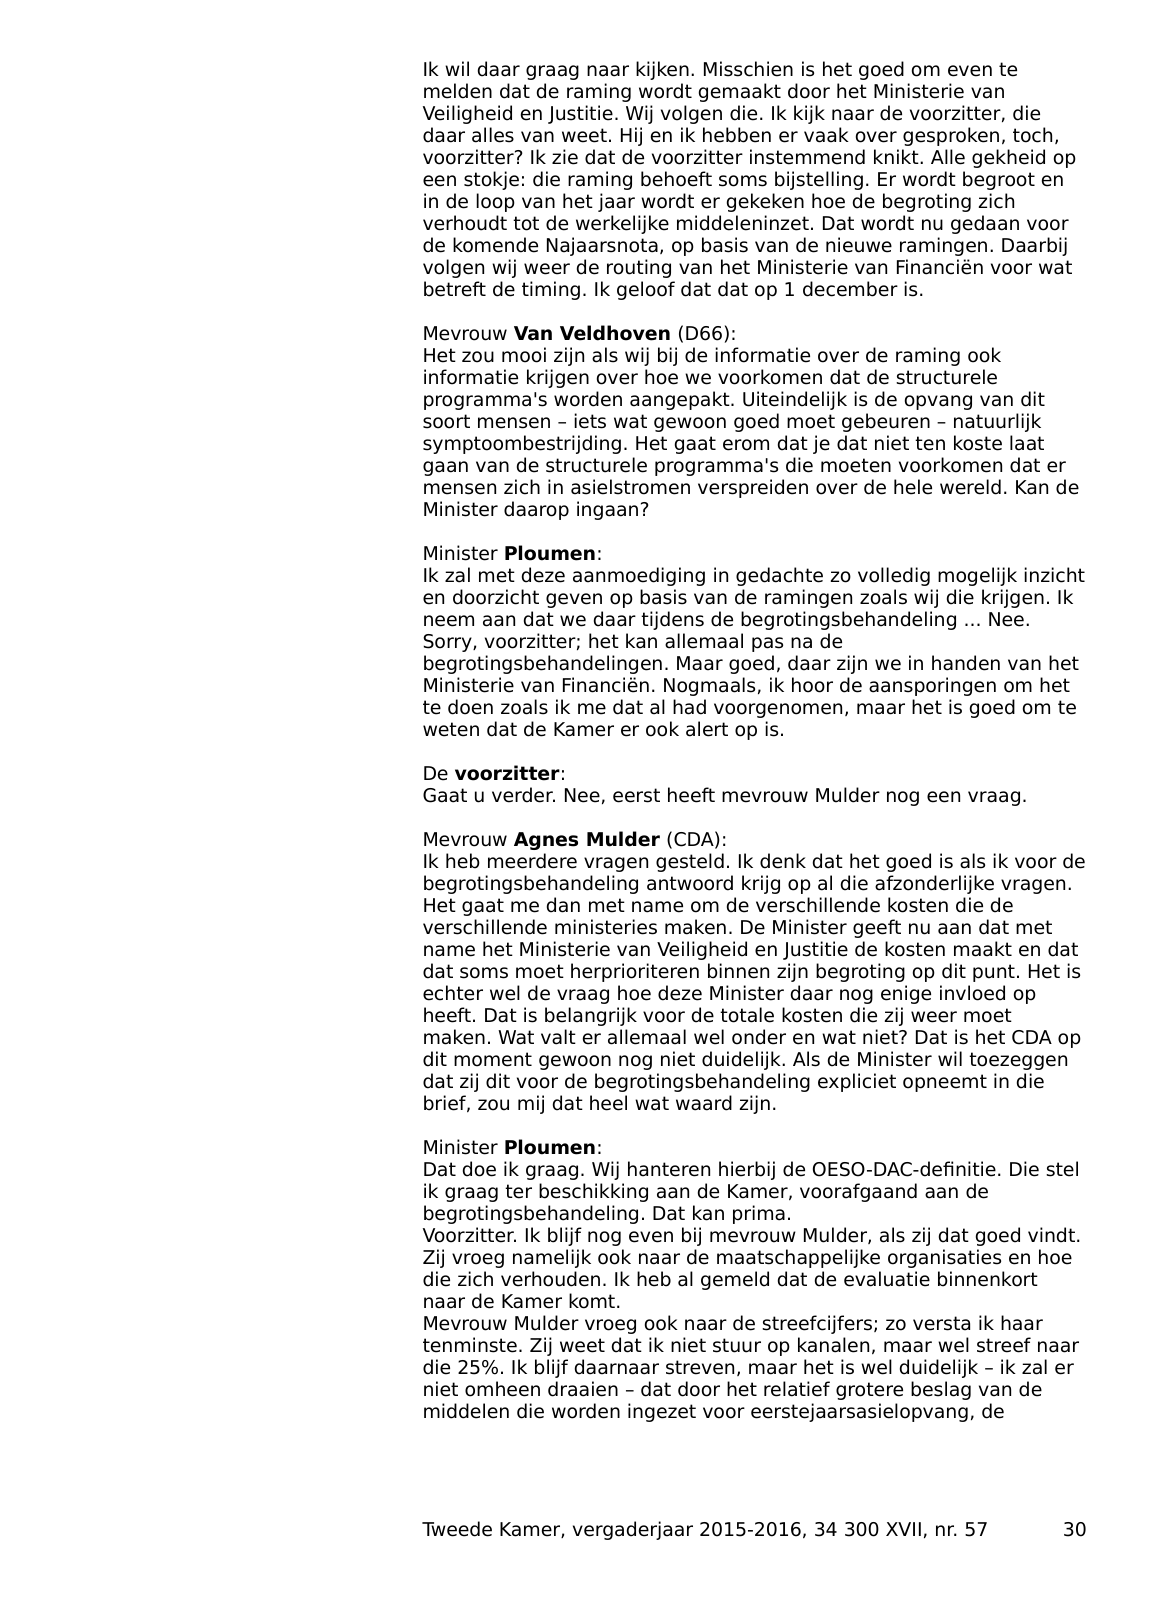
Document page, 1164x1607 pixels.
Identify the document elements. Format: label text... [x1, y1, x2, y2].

text Het zou mooi zijn als wij bij de informatie over de raming ook informatie krijgen over hoe we voorkomen dat de structurele programma's worden aangepakt. Uiteindelijk is de opvang van dit soort mensen – iets wat gewoon goed moet gebeuren – natuurlijk symptoombestrijding. Het gaat erom dat je dat niet ten koste laat gaan van de structurele programma's die moeten voorkomen dat er mensen zich in asielstromen verspreiden over de hele wereld. Kan de Minister daarop ingaan? [422, 345, 1087, 521]
text Minister Ploumen: [422, 1137, 1087, 1159]
text Ik wil daar graag naar kijken. Misschien is het goed om even te melden dat de raming wordt gemaakt door het Ministerie van Veiligheid en Justitie. Wij volgen die. Ik kijk naar de voorzitter, die daar alles van weet. Hij en ik hebben er vaak over gesproken, toch, voorzitter? Ik zie dat de voorzitter instemmend knikt. Alle gekheid op een stokje: die raming behoeft soms bijstelling. Er wordt begroot en in de loop van het jaar wordt er gekeken hoe de begroting zich verhoudt tot de werkelijke middeleninzet. Dat wordt nu gedaan voor de komende Najaarsnota, op basis van de nieuwe ramingen. Daarbij volgen wij weer de routing van het Ministerie van Financiën voor wat betreft de timing. Ik geloof dat dat op 1 december is. [422, 59, 1087, 301]
text Mevrouw Van Veldhoven (D66): [422, 323, 1087, 345]
text Ik zal met deze aanmoediging in gedachte zo volledig mogelijk inzicht en doorzicht geven op basis van de ramingen zoals wij die krijgen. Ik neem aan dat we daar tijdens de begrotingsbehandeling ... Nee. Sorry, voorzitter; het kan allemaal pas na de begrotingsbehandelingen. Maar goed, daar zijn we in handen van het Ministerie van Financiën. Nogmaals, ik hoor de aansporingen om het te doen zoals ik me dat al had voorgenomen, maar het is goed om te weten dat de Kamer er ook alert op is. [422, 565, 1087, 741]
text De voorzitter: [422, 763, 1087, 785]
text Mevrouw Mulder vroeg ook naar de streefcijfers; zo versta ik haar tenminste. Zij weet dat ik niet stuur op kanalen, maar wel streef naar die 25%. Ik blijf daarnaar streven, maar het is wel duidelijk – ik zal er niet omheen draaien – dat door het relatief grotere beslag van de middelen die worden ingezet voor eerstejaarsasielopvang, de [422, 1313, 1087, 1423]
text Voorzitter. Ik blijf nog even bij mevrouw Mulder, als zij dat goed vindt. Zij vroeg namelijk ook naar de maatschappelijke organisaties en hoe die zich verhouden. Ik heb al gemeld dat de evaluatie binnenkort naar de Kamer komt. [422, 1225, 1087, 1313]
text Minister Ploumen: [422, 543, 1087, 565]
text Mevrouw Agnes Mulder (CDA): [422, 829, 1087, 851]
text Gaat u verder. Nee, eerst heeft mevrouw Mulder nog een vraag. [422, 785, 1087, 807]
text Ik heb meerdere vragen gesteld. Ik denk dat het goed is als ik voor de begrotingsbehandeling antwoord krijg op al die afzonderlijke vragen. Het gaat me dan met name om de verschillende kosten die de verschillende ministeries maken. De Minister geeft nu aan dat met name het Ministerie van Veiligheid en Justitie de kosten maakt en dat dat soms moet herprioriteren binnen zijn begroting op dit punt. Het is echter wel de vraag hoe deze Minister daar nog enige invloed op heeft. Dat is belangrijk voor de totale kosten die zij weer moet maken. Wat valt er allemaal wel onder en wat niet? Dat is het CDA op dit moment gewoon nog niet duidelijk. Als de Minister wil toezeggen dat zij dit voor de begrotingsbehandeling expliciet opneemt in die brief, zou mij dat heel wat waard zijn. [422, 851, 1087, 1115]
text Dat doe ik graag. Wij hanteren hierbij de OESO-DAC-definitie. Die stel ik graag ter beschikking aan de Kamer, voorafgaand aan de begrotingsbehandeling. Dat kan prima. [422, 1159, 1087, 1225]
